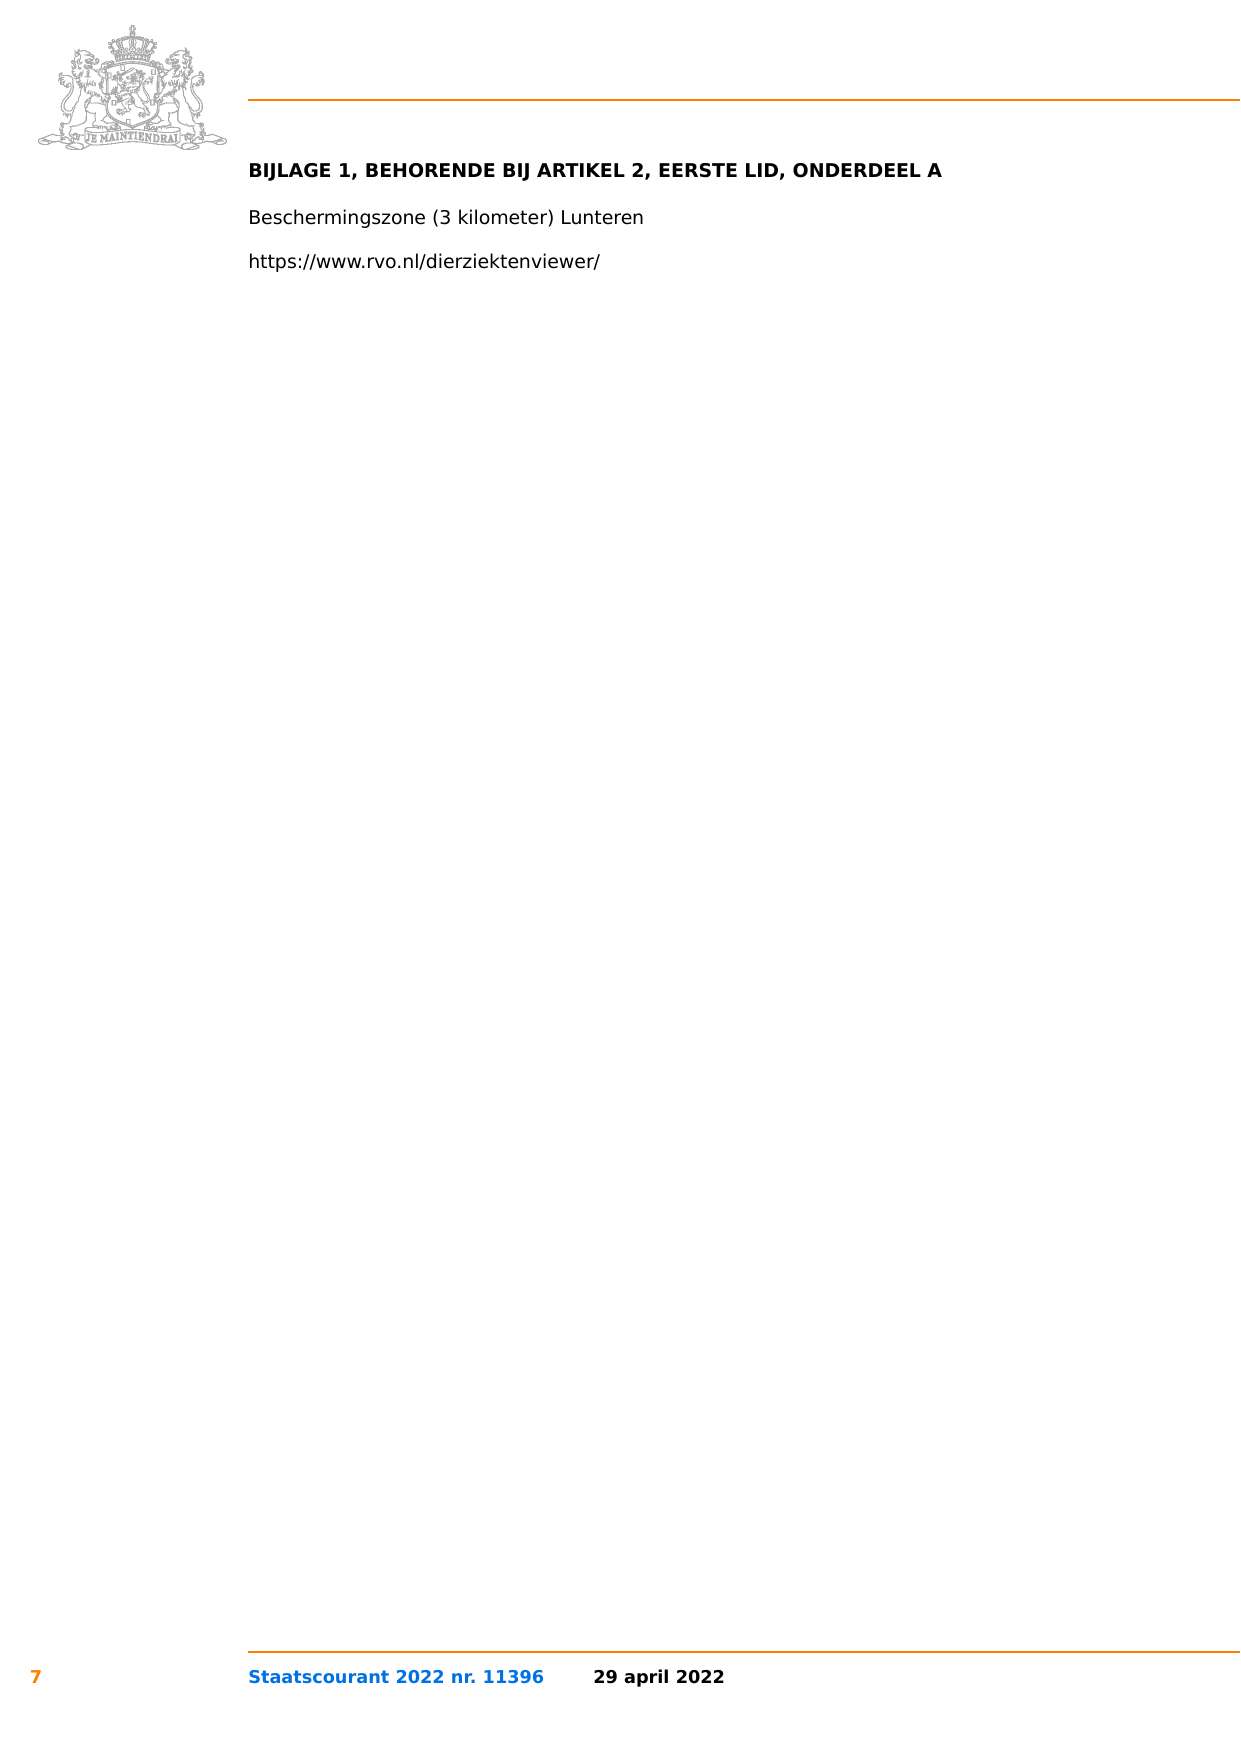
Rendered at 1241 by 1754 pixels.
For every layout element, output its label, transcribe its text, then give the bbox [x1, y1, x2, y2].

text Beschermingszone (3 kilometer) Lunteren [248, 207, 1163, 229]
text https://www.rvo.nl/dierziektenviewer/ [248, 251, 1163, 273]
picture [38, 25, 227, 150]
subtitle BIJLAGE 1, BEHORENDE BIJ ARTIKEL 2, EERSTE LID, ONDERDEEL A [248, 160, 1163, 182]
